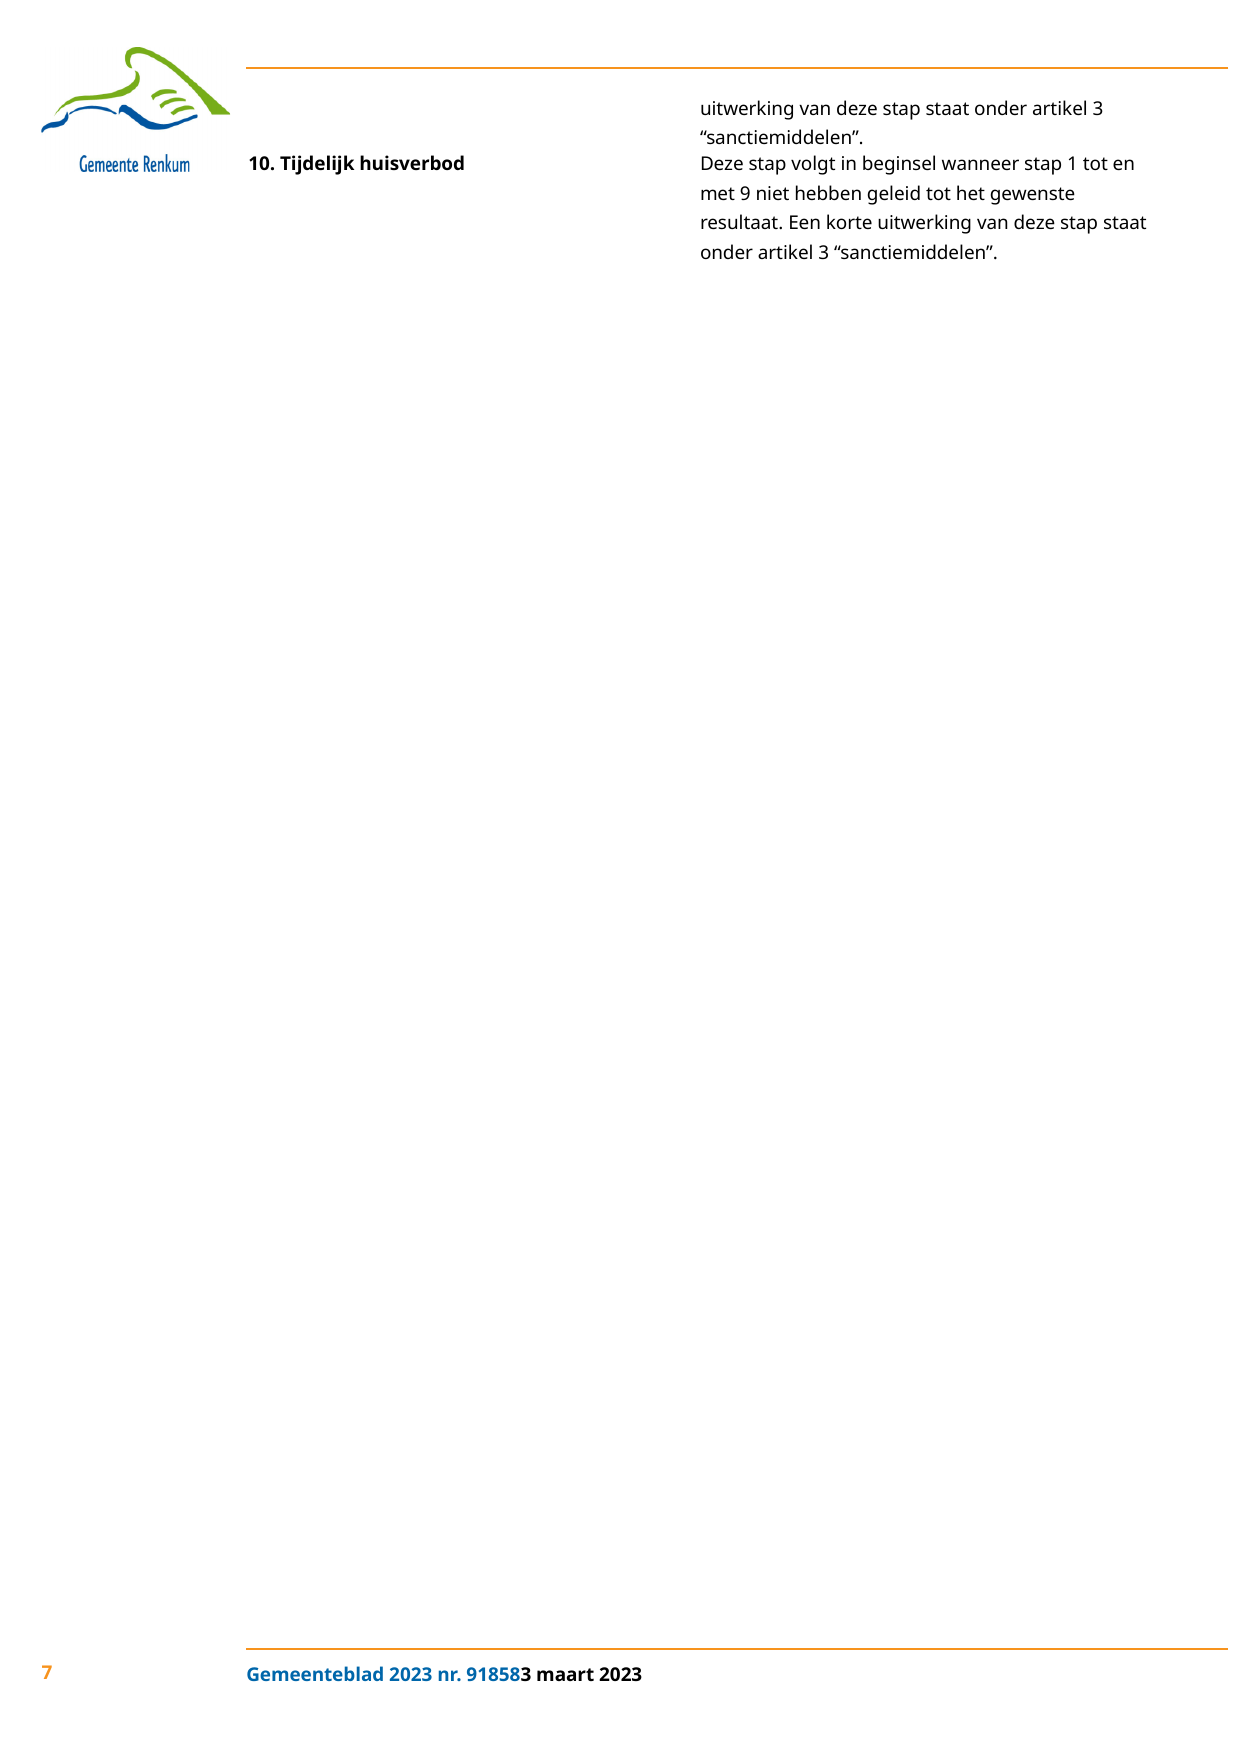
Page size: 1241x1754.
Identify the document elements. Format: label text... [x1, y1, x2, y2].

table_cell uitwerking van deze stap staat onder artikel 3 “sanctiemiddelen”. [700, 95, 1152, 150]
table_cell [248, 95, 700, 150]
table_cell 10. Tijdelijk huisverbod [248, 150, 700, 264]
picture [41, 47, 231, 172]
table_cell Deze stap volgt in beginsel wanneer stap 1 tot en met 9 niet hebben geleid tot het gewenste resultaat. Een korte uitwerking van deze stap staat onder artikel 3 “sanctiemiddelen”. [700, 150, 1152, 264]
